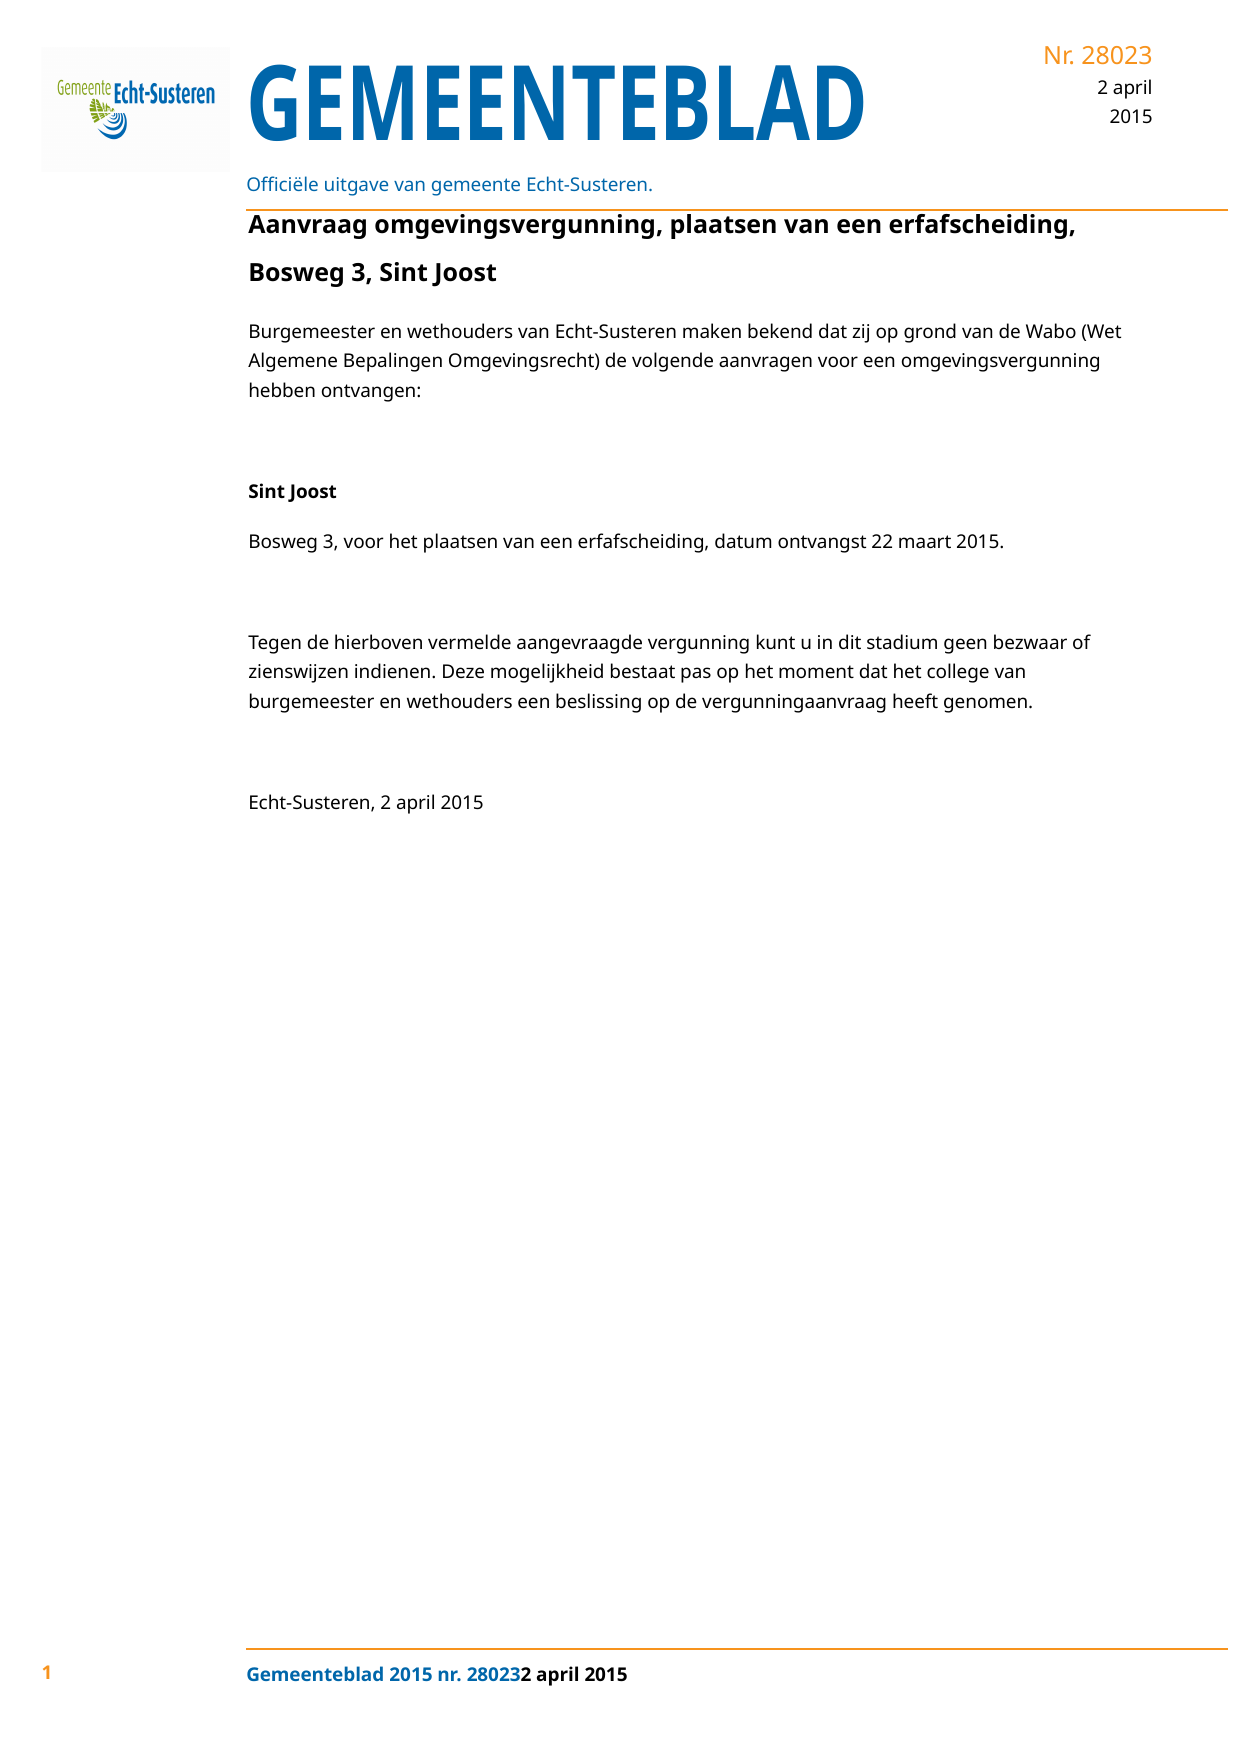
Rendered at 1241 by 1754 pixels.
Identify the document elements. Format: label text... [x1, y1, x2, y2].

picture [41, 47, 231, 172]
text Bosweg 3, voor het plaatsen van een erfafscheiding, datum ontvangst 22 maart 2015. [248, 528, 1152, 554]
text Aanvraag omgevingsvergunning, plaatsen van een erfafscheiding, Bosweg 3, Sint Joost [248, 211, 1152, 288]
text Echt-Susteren, 2 april 2015 [248, 789, 1152, 815]
text Burgemeester en wethouders van Echt-Susteren maken bekend dat zij op grond van de Wabo (Wet Algemene Bepalingen Omgevingsrecht) de volgende aanvragen voor een omgevingsvergunning hebben ontvangen: [248, 318, 1152, 403]
text Tegen de hierboven vermelde aangevraagde vergunning kunt u in dit stadium geen bezwaar of zienswijzen indienen. Deze mogelijkheid bestaat pas op het moment dat het college van burgemeester en wethouders een beslissing op de vergunningaanvraag heeft genomen. [248, 629, 1152, 714]
text Sint Joost [248, 478, 1152, 504]
